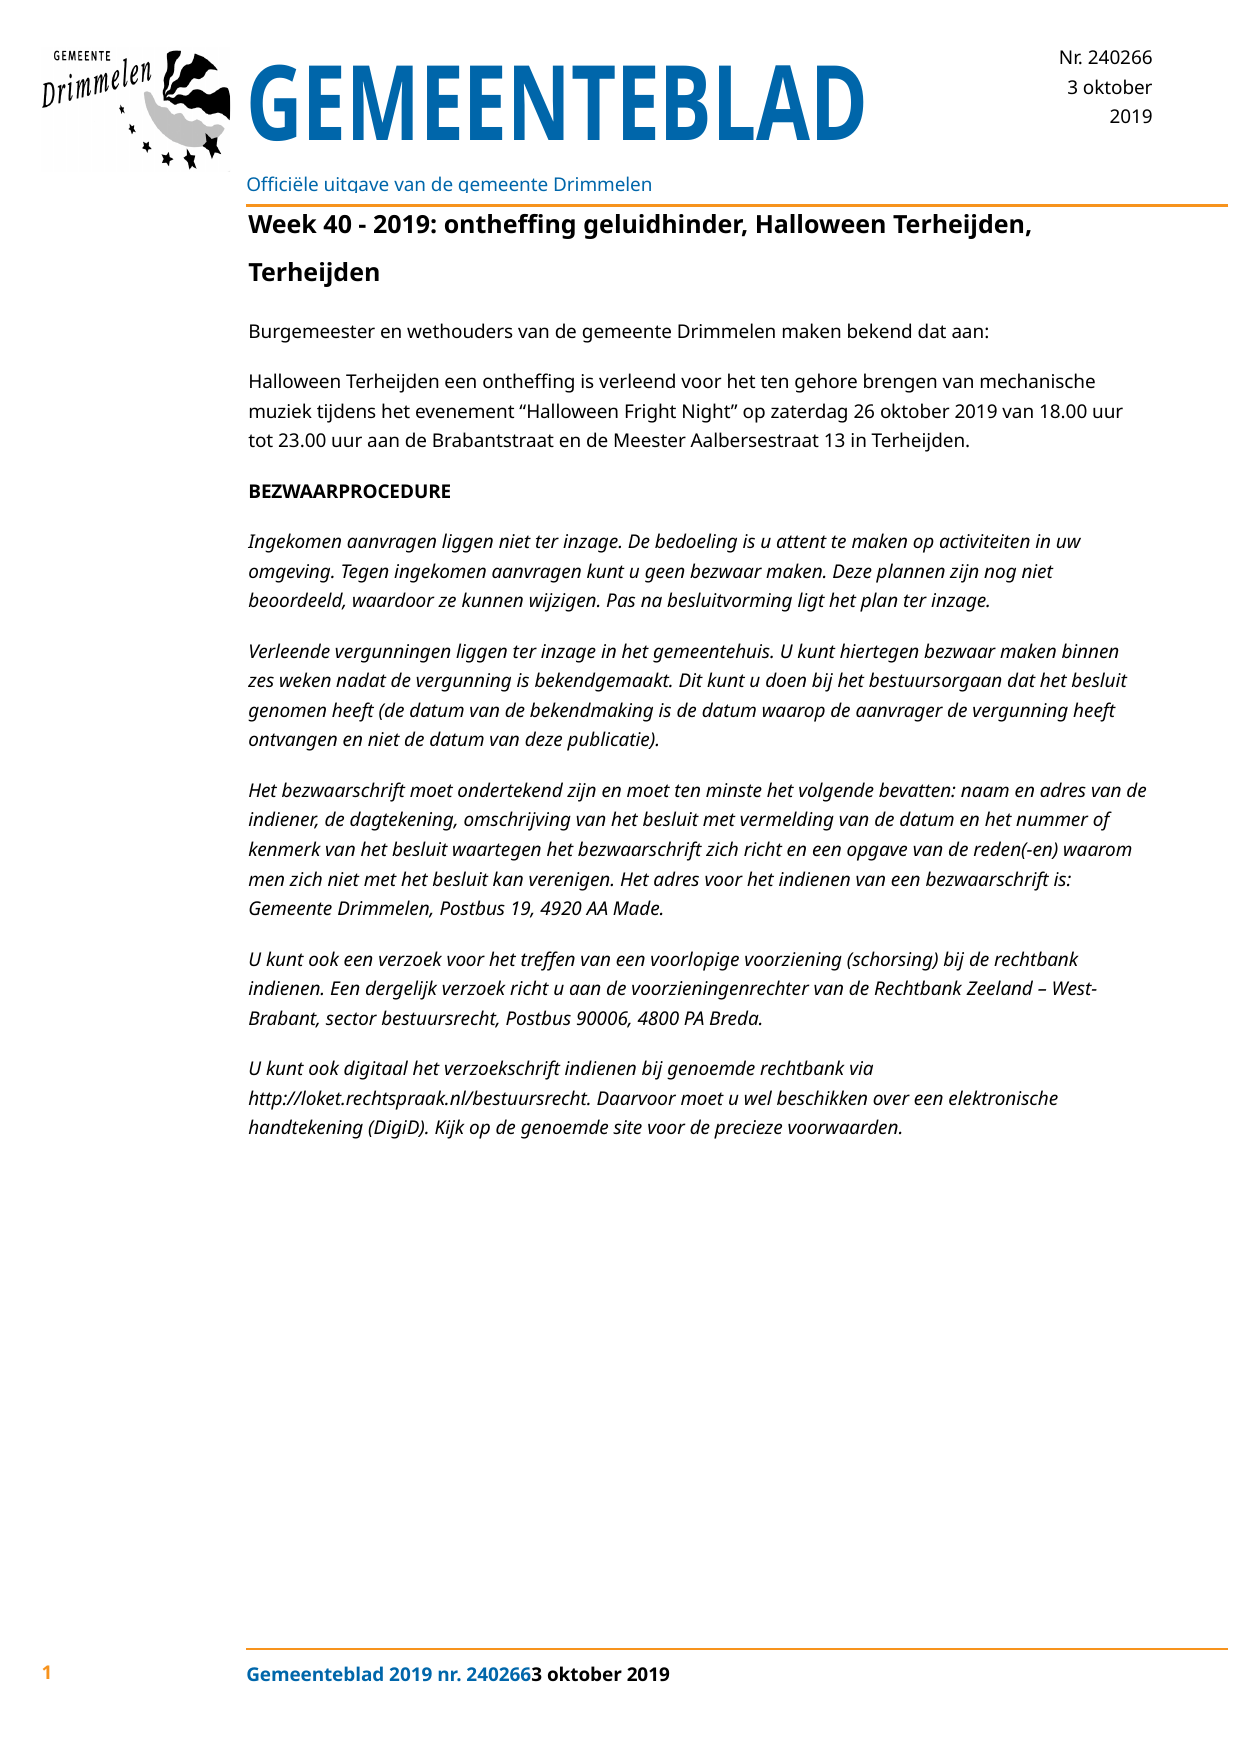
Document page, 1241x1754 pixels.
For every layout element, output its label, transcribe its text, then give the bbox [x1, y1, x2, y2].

text Het bezwaarschrift moet ondertekend zijn en moet ten minste het volgende bevatten: naam en adres van de indiener, de dagtekening, omschrijving van het besluit met vermelding van de datum en het nummer of kenmerk van het besluit waartegen het bezwaarschrift zich richt en een opgave van de reden(-en) waarom men zich niet met het besluit kan verenigen. Het adres voor het indienen van een bezwaarschrift is: Gemeente Drimmelen, Postbus 19, 4920 AA Made. [248, 777, 1152, 921]
text Ingekomen aanvragen liggen niet ter inzage. De bedoeling is u attent te maken op activiteiten in uw omgeving. Tegen ingekomen aanvragen kunt u geen bezwaar maken. Deze plannen zijn nog niet beoordeeld, waardoor ze kunnen wijzigen. Pas na besluitvorming ligt het plan ter inzage. [248, 528, 1152, 613]
text Verleende vergunningen liggen ter inzage in het gemeentehuis. U kunt hiertegen bezwaar maken binnen zes weken nadat de vergunning is bekendgemaakt. Dit kunt u doen bij het bestuursorgaan dat het besluit genomen heeft (de datum van de bekendmaking is de datum waarop de aanvrager de vergunning heeft ontvangen en niet de datum van deze publicatie). [248, 638, 1152, 752]
text BEZWAARPROCEDURE [248, 478, 1152, 504]
text U kunt ook een verzoek voor het treffen van een voorlopige voorziening (schorsing) bij de rechtbank indienen. Een dergelijk verzoek richt u aan de voorzieningenrechter van de Rechtbank Zeeland – West-Brabant, sector bestuursrecht, Postbus 90006, 4800 PA Breda. [248, 946, 1152, 1031]
text Week 40 - 2019: ontheffing geluidhinder, Halloween Terheijden, Terheijden [248, 207, 1152, 288]
picture [41, 47, 231, 172]
text Burgemeester en wethouders van de gemeente Drimmelen maken bekend dat aan: [248, 318, 1152, 344]
text U kunt ook digitaal het verzoekschrift indienen bij genoemde rechtbank via http://loket.rechtspraak.nl/bestuursrecht. Daarvoor moet u wel beschikken over een elektronische handtekening (DigiD). Kijk op de genoemde site voor de precieze voorwaarden. [248, 1055, 1152, 1140]
text Halloween Terheijden een ontheffing is verleend voor het ten gehore brengen van mechanische muziek tijdens het evenement “Halloween Fright Night” op zaterdag 26 oktober 2019 van 18.00 uur tot 23.00 uur aan de Brabantstraat en de Meester Aalbersestraat 13 in Terheijden. [248, 368, 1152, 453]
